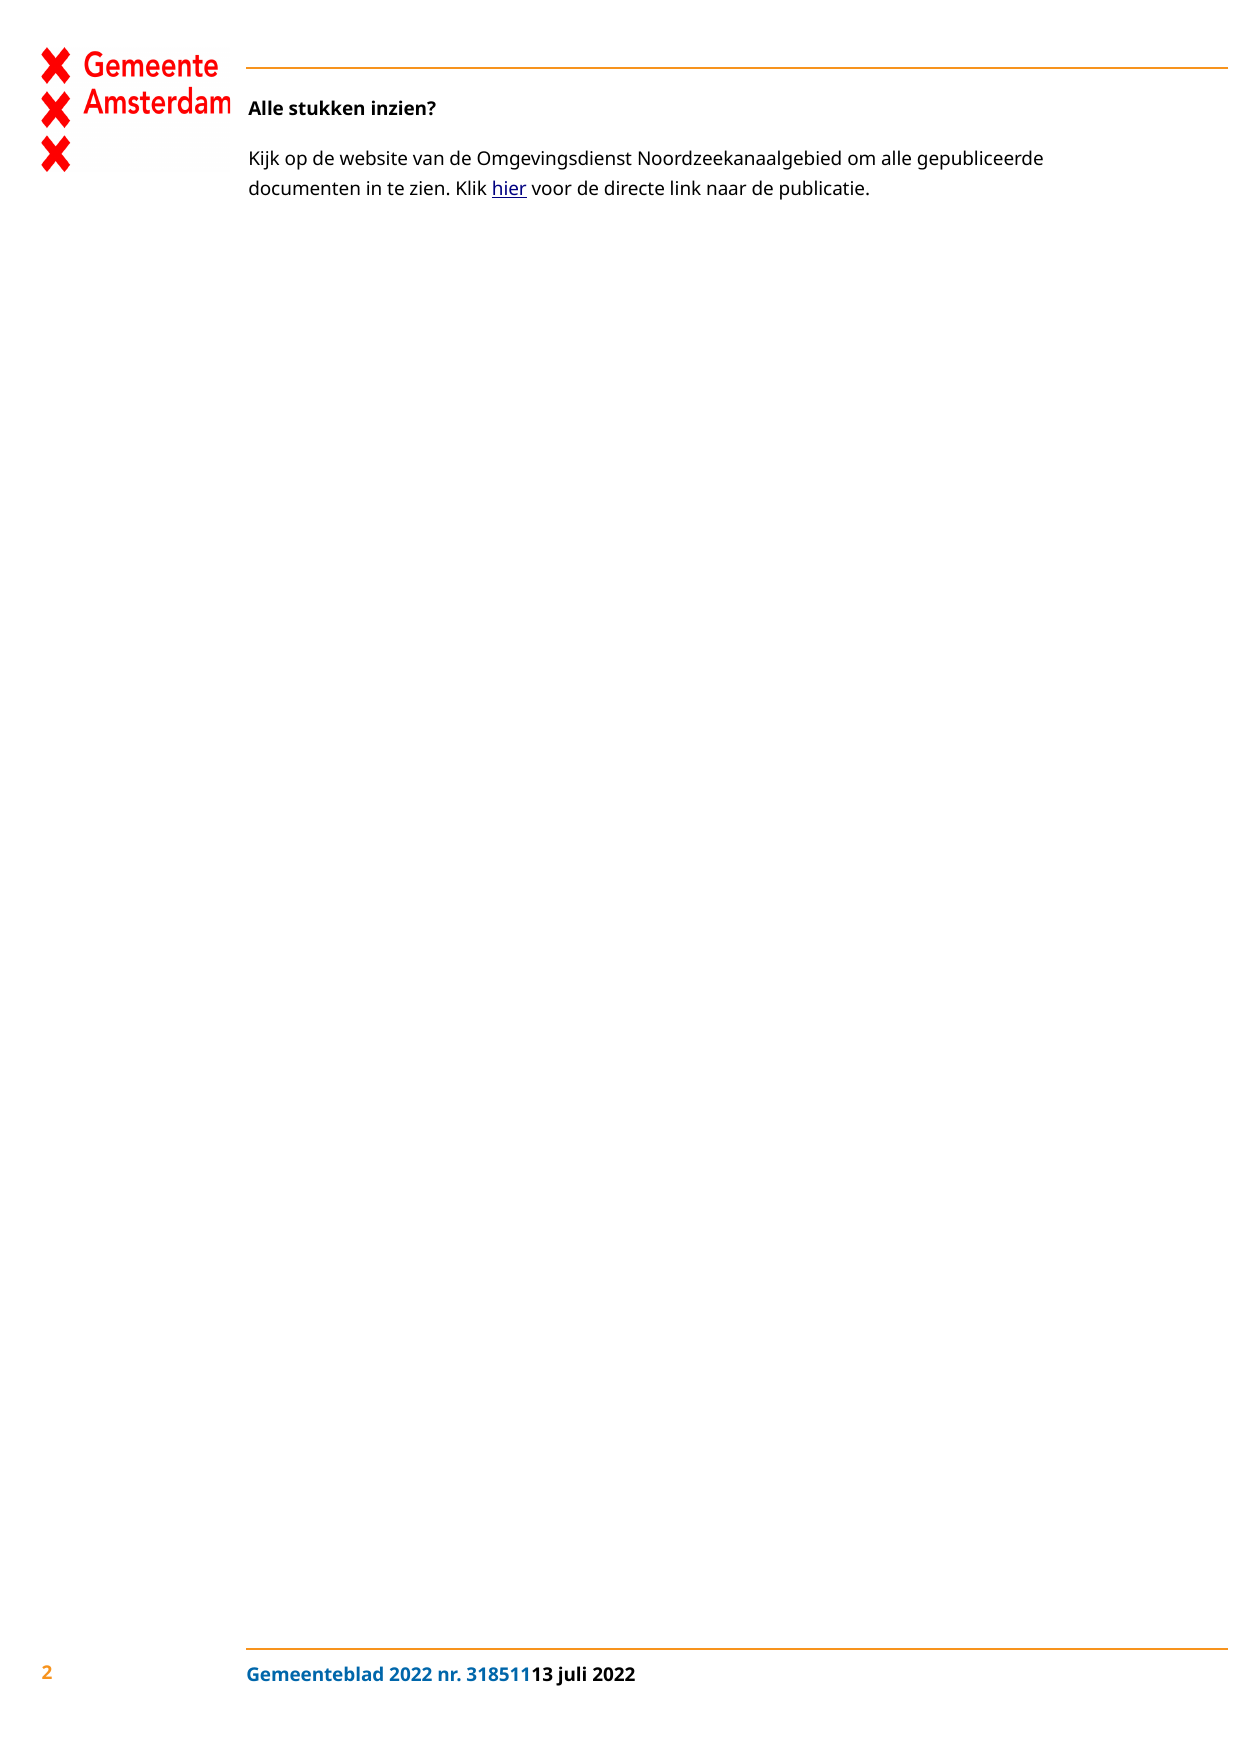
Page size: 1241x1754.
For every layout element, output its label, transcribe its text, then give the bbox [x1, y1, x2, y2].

text Alle stukken inzien? [248, 95, 1152, 121]
text Kijk op de website van de Omgevingsdienst Noordzeekanaalgebied om alle gepubliceerde documenten in te zien. Klik hier voor de directe link naar de publicatie. [248, 145, 1152, 201]
picture [41, 47, 231, 172]
